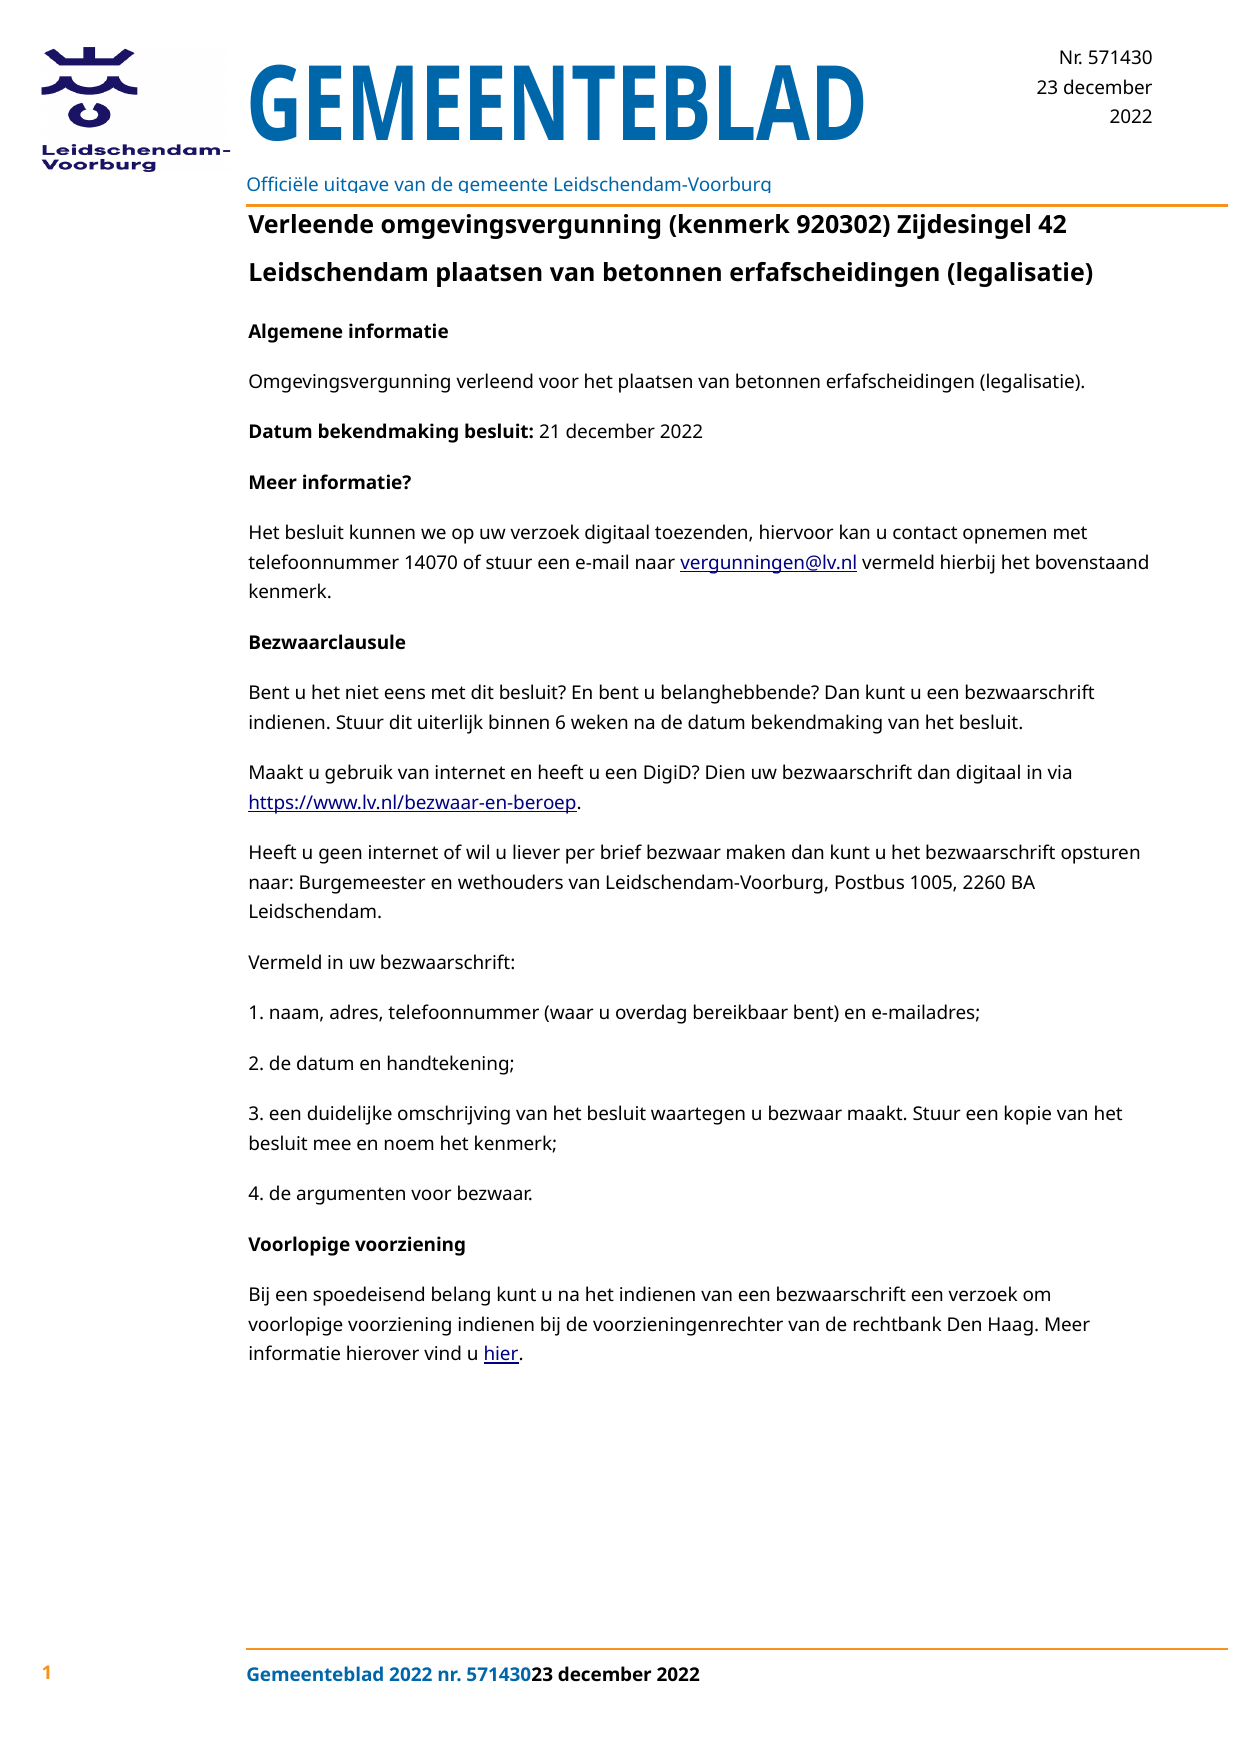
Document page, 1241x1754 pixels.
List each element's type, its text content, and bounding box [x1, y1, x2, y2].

text 2. de datum en handtekening; [248, 1050, 1152, 1076]
text 4. de argumenten voor bezwaar. [248, 1180, 1152, 1206]
text Maakt u gebruik van internet en heeft u een DigiD? Dien uw bezwaarschrift dan digitaal in via https://www.lv.nl/bezwaar-en-beroep. [248, 759, 1152, 815]
text Bezwaarclausule [248, 629, 1152, 655]
text 1. naam, adres, telefoonnummer (waar u overdag bereikbaar bent) en e-mailadres; [248, 999, 1152, 1025]
text Het besluit kunnen we op uw verzoek digitaal toezenden, hiervoor kan u contact opnemen met telefoonnummer 14070 of stuur een e-mail naar vergunningen@lv.nl vermeld hierbij het bovenstaand kenmerk. [248, 519, 1152, 604]
picture [41, 47, 231, 172]
text Omgevingsvergunning verleend voor het plaatsen van betonnen erfafscheidingen (legalisatie). [248, 368, 1152, 394]
text Verleende omgevingsvergunning (kenmerk 920302) Zijdesingel 42 Leidschendam plaatsen van betonnen erfafscheidingen (legalisatie) [248, 207, 1152, 288]
text Meer informatie? [248, 469, 1152, 495]
text 3. een duidelijke omschrijving van het besluit waartegen u bezwaar maakt. Stuur een kopie van het besluit mee en noem het kenmerk; [248, 1100, 1152, 1156]
text Algemene informatie [248, 318, 1152, 344]
text Vermeld in uw bezwaarschrift: [248, 949, 1152, 975]
text Voorlopige voorziening [248, 1231, 1152, 1257]
text Bij een spoedeisend belang kunt u na het indienen van een bezwaarschrift een verzoek om voorlopige voorziening indienen bij de voorzieningenrechter van de rechtbank Den Haag. Meer informatie hierover vind u hier. [248, 1281, 1152, 1366]
text Bent u het niet eens met dit besluit? En bent u belanghebbende? Dan kunt u een bezwaarschrift indienen. Stuur dit uiterlijk binnen 6 weken na de datum bekendmaking van het besluit. [248, 679, 1152, 735]
text Datum bekendmaking besluit: 21 december 2022 [248, 419, 1152, 444]
text Heeft u geen internet of wil u liever per brief bezwaar maken dan kunt u het bezwaarschrift opsturen naar: Burgemeester en wethouders van Leidschendam-Voorburg, Postbus 1005, 2260 BA Leidschendam. [248, 839, 1152, 924]
